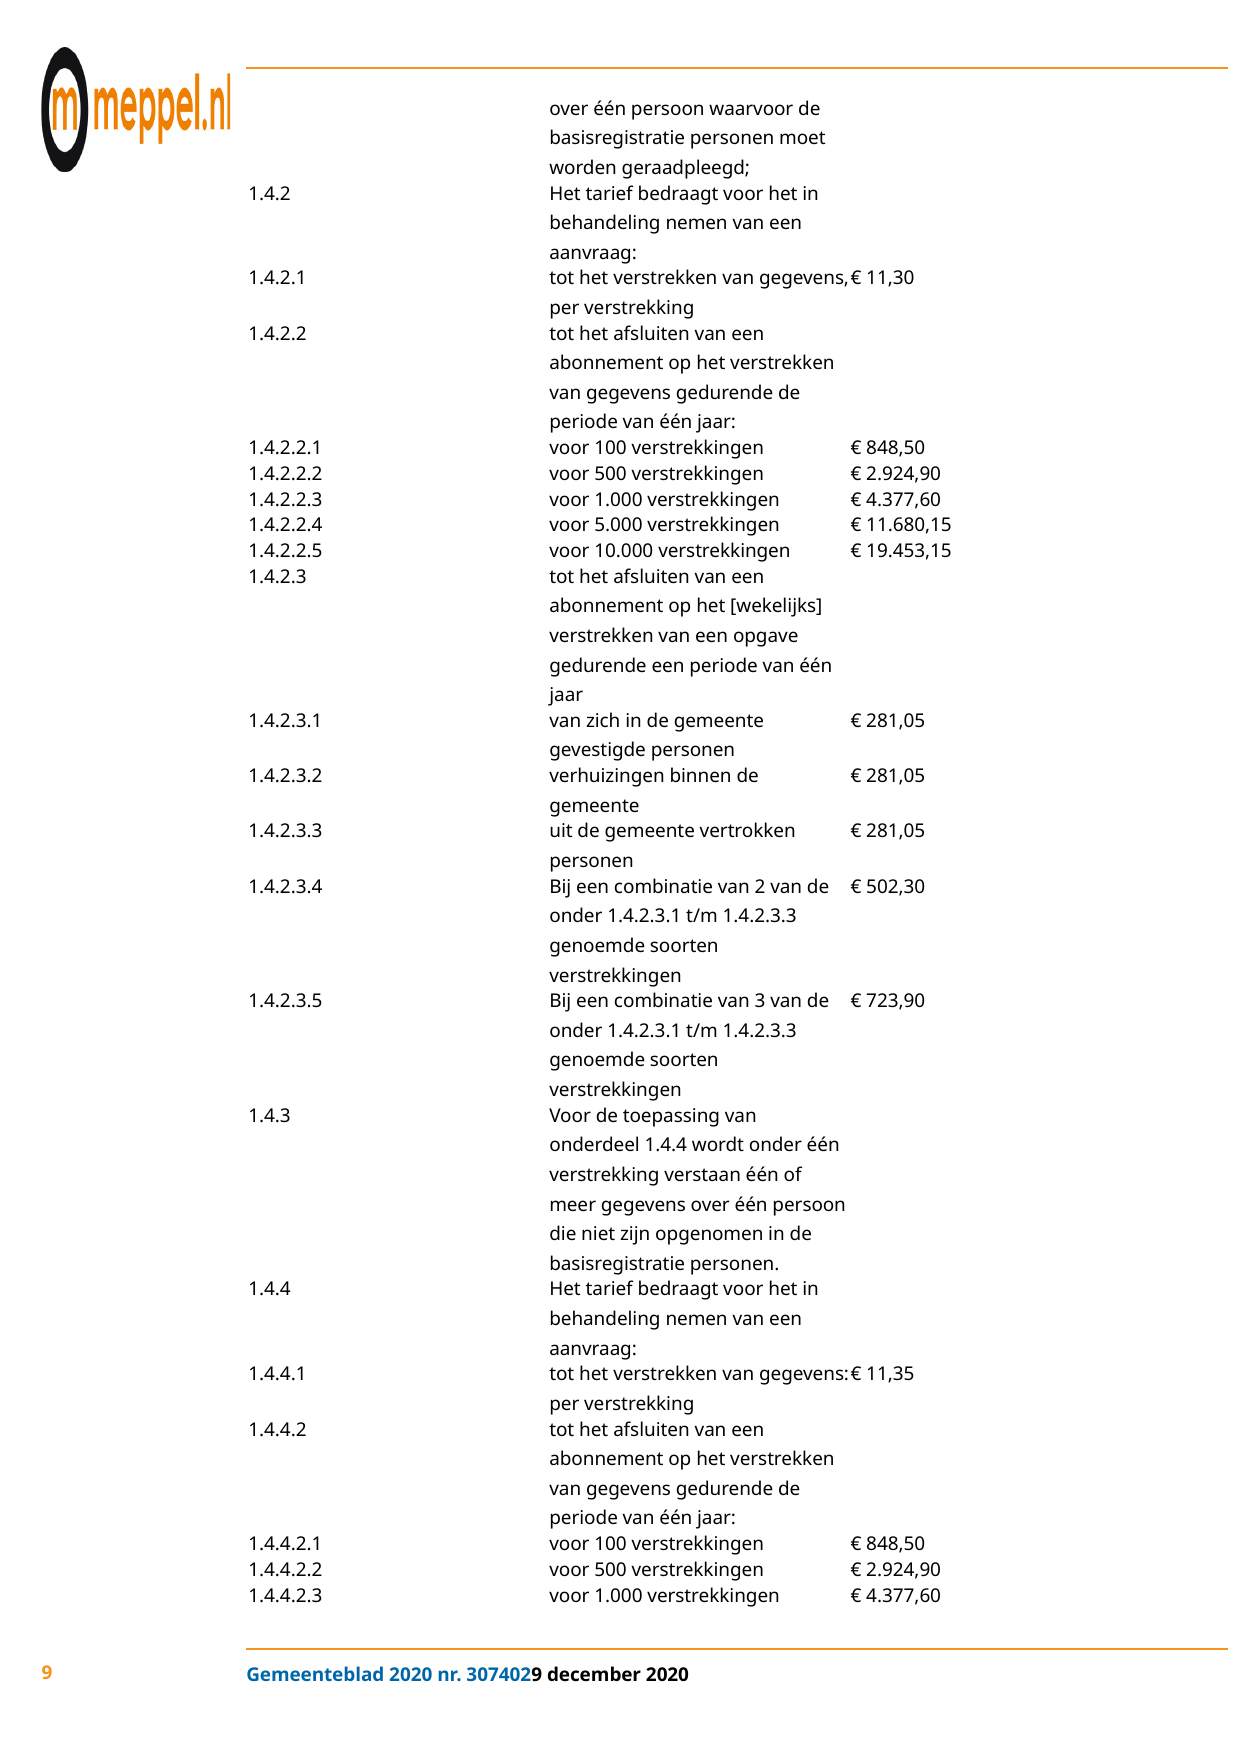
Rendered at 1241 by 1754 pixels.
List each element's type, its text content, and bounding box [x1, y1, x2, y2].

table_cell € 281,05 [850, 763, 1152, 818]
table_cell Voor de toepassing van onderdeel 1.4.4 wordt onder één verstrekking verstaan één of meer gegevens over één persoon die niet zijn opgenomen in de basisregistratie personen. [549, 1102, 850, 1276]
table_cell [850, 1102, 1152, 1276]
table_cell Bij een combinatie van 3 van de onder 1.4.2.3.1 t/m 1.4.2.3.3 genoemde soorten verstrekkingen [549, 988, 850, 1102]
table_cell voor 500 verstrekkingen [549, 1556, 850, 1582]
table_cell 1.4.4.2.2 [248, 1556, 549, 1582]
table_cell voor 100 verstrekkingen [549, 434, 850, 460]
table_cell [248, 95, 549, 180]
table_cell 1.4.4 [248, 1276, 549, 1361]
table_cell € 11.680,15 [850, 512, 1152, 537]
table_cell 1.4.2.3 [248, 563, 549, 707]
table_cell € 4.377,60 [850, 1582, 1152, 1607]
table_cell tot het afsluiten van een abonnement op het verstrekken van gegevens gedurende de periode van één jaar: [549, 1416, 850, 1530]
table_cell uit de gemeente vertrokken personen [549, 818, 850, 873]
table_cell voor 1.000 verstrekkingen [549, 486, 850, 512]
table_cell 1.4.2.2 [248, 320, 549, 434]
table_cell Het tarief bedraagt voor het in behandeling nemen van een aanvraag: [549, 1276, 850, 1361]
table_cell € 2.924,90 [850, 1556, 1152, 1582]
table_cell € 19.453,15 [850, 537, 1152, 563]
table_cell € 502,30 [850, 873, 1152, 987]
table_cell [850, 1276, 1152, 1361]
table_cell € 11,30 [850, 265, 1152, 320]
table_cell tot het afsluiten van een abonnement op het [wekelijks] verstrekken van een opgave gedurende een periode van één jaar [549, 563, 850, 707]
table_cell 1.4.2.2.1 [248, 434, 549, 460]
table_cell 1.4.2.3.3 [248, 818, 549, 873]
table_cell [850, 563, 1152, 707]
table_cell over één persoon waarvoor de basisregistratie personen moet worden geraadpleegd; [549, 95, 850, 180]
table_cell 1.4.2.1 [248, 265, 549, 320]
picture [41, 47, 231, 172]
table_cell € 281,05 [850, 707, 1152, 762]
table_cell voor 5.000 verstrekkingen [549, 512, 850, 537]
table_cell tot het verstrekken van gegevens: per verstrekking [549, 1361, 850, 1416]
table_cell Bij een combinatie van 2 van de onder 1.4.2.3.1 t/m 1.4.2.3.3 genoemde soorten verstrekkingen [549, 873, 850, 987]
table_cell Het tarief bedraagt voor het in behandeling nemen van een aanvraag: [549, 180, 850, 264]
table_cell van zich in de gemeente gevestigde personen [549, 707, 850, 762]
table_cell 1.4.2.2.4 [248, 512, 549, 537]
table_cell 1.4.2.2.3 [248, 486, 549, 512]
table_cell 1.4.4.2.3 [248, 1582, 549, 1607]
table_cell € 281,05 [850, 818, 1152, 873]
table_cell [850, 180, 1152, 264]
table_cell voor 1.000 verstrekkingen [549, 1582, 850, 1607]
table_cell voor 100 verstrekkingen [549, 1530, 850, 1556]
table_cell 1.4.2.3.2 [248, 763, 549, 818]
table_cell [850, 95, 1152, 180]
table_cell 1.4.4.1 [248, 1361, 549, 1416]
table_cell € 11,35 [850, 1361, 1152, 1416]
table_cell voor 10.000 verstrekkingen [549, 537, 850, 563]
table_cell 1.4.2.3.4 [248, 873, 549, 987]
table_cell 1.4.2 [248, 180, 549, 264]
table_cell [850, 1416, 1152, 1530]
table_cell 1.4.2.2.5 [248, 537, 549, 563]
table_cell tot het verstrekken van gegevens, per verstrekking [549, 265, 850, 320]
table_cell 1.4.2.2.2 [248, 460, 549, 486]
table_cell € 2.924,90 [850, 460, 1152, 486]
table_cell 1.4.3 [248, 1102, 549, 1276]
table_cell € 723,90 [850, 988, 1152, 1102]
table_cell verhuizingen binnen de gemeente [549, 763, 850, 818]
table_cell € 848,50 [850, 1530, 1152, 1556]
table_cell 1.4.4.2.1 [248, 1530, 549, 1556]
table_cell 1.4.2.3.5 [248, 988, 549, 1102]
table_cell € 848,50 [850, 434, 1152, 460]
table_cell [850, 320, 1152, 434]
table_cell 1.4.4.2 [248, 1416, 549, 1530]
table_cell 1.4.2.3.1 [248, 707, 549, 762]
table_cell voor 500 verstrekkingen [549, 460, 850, 486]
table_cell tot het afsluiten van een abonnement op het verstrekken van gegevens gedurende de periode van één jaar: [549, 320, 850, 434]
table_cell € 4.377,60 [850, 486, 1152, 512]
